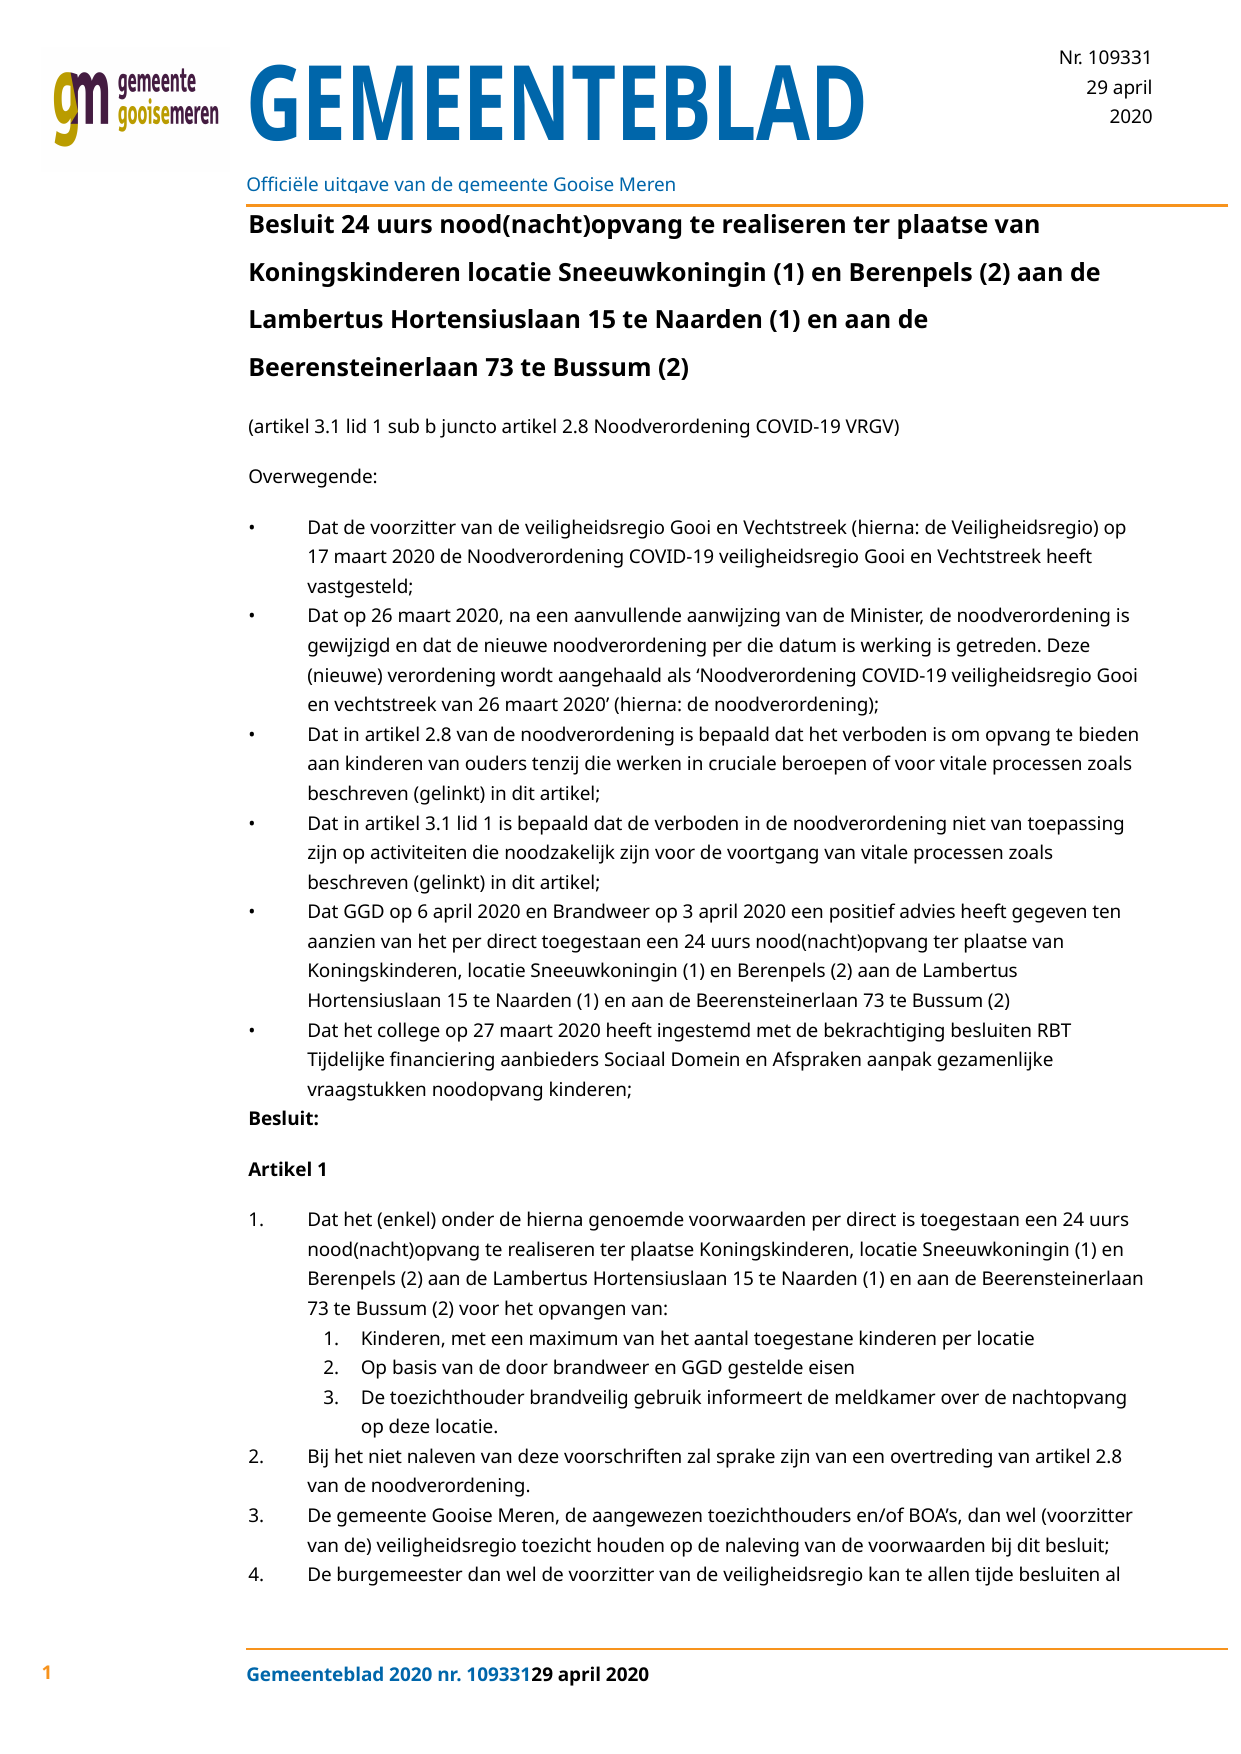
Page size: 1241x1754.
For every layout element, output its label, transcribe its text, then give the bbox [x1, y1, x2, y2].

list Op basis van de door brandweer en GGD gestelde eisen [323, 1354, 1152, 1380]
list De gemeente Gooise Meren, de aangewezen toezichthouders en/of BOA’s, dan wel (voorzitter van de) veiligheidsregio toezicht houden op de naleving van de voorwaarden bij dit besluit; [248, 1502, 1152, 1558]
text Artikel 1 [248, 1156, 1152, 1182]
list Kinderen, met een maximum van het aantal toegestane kinderen per locatie [323, 1325, 1152, 1351]
list Dat op 26 maart 2020, na een aanvullende aanwijzing van de Minister, de noodverordening is gewijzigd en dat de nieuwe noodverordening per die datum is werking is getreden. Deze (nieuwe) verordening wordt aangehaald als ‘Noodverordening COVID-19 veiligheidsregio Gooi en vechtstreek van 26 maart 2020’ (hierna: de noodverordening); [248, 603, 1152, 717]
list Dat de voorzitter van de veiligheidsregio Gooi en Vechtstreek (hierna: de Veiligheidsregio) op 17 maart 2020 de Noodverordening COVID-19 veiligheidsregio Gooi en Vechtstreek heeft vastgesteld; [248, 514, 1152, 599]
list Dat in artikel 3.1 lid 1 is bepaald dat de verboden in de noodverordening niet van toepassing zijn op activiteiten die noodzakelijk zijn voor de voortgang van vitale processen zoals beschreven (gelinkt) in dit artikel; [248, 810, 1152, 895]
list Dat in artikel 2.8 van de noodverordening is bepaald dat het verboden is om opvang te bieden aan kinderen van ouders tenzij die werken in cruciale beroepen of voor vitale processen zoals beschreven (gelinkt) in dit artikel; [248, 721, 1152, 806]
text Overwegende: [248, 463, 1152, 489]
list De burgemeester dan wel de voorzitter van de veiligheidsregio kan te allen tijde besluiten al [248, 1561, 1152, 1587]
list Dat het college op 27 maart 2020 heeft ingestemd met de bekrachtiging besluiten RBT Tijdelijke financiering aanbieders Sociaal Domein en Afspraken aanpak gezamenlijke vraagstukken noodopvang kinderen; [248, 1017, 1152, 1102]
text Besluit: [248, 1106, 1152, 1131]
list De toezichthouder brandveilig gebruik informeert de meldkamer over de nachtopvang op deze locatie. [323, 1384, 1152, 1439]
text Besluit 24 uurs nood(nacht)opvang te realiseren ter plaatse van Koningskinderen locatie Sneeuwkoningin (1) en Berenpels (2) aan de Lambertus Hortensiuslaan 15 te Naarden (1) en aan de Beerensteinerlaan 73 te Bussum (2) [248, 207, 1152, 384]
text (artikel 3.1 lid 1 sub b juncto artikel 2.8 Noodverordening COVID-19 VRGV) [248, 413, 1152, 439]
list Dat het (enkel) onder de hierna genoemde voorwaarden per direct is toegestaan een 24 uurs nood(nacht)opvang te realiseren ter plaatse Koningskinderen, locatie Sneeuwkoningin (1) en Berenpels (2) aan de Lambertus Hortensiuslaan 15 te Naarden (1) en aan de Beerensteinerlaan 73 te Bussum (2) voor het opvangen van: [248, 1206, 1152, 1321]
list Bij het niet naleven van deze voorschriften zal sprake zijn van een overtreding van artikel 2.8 van de noodverordening. [248, 1443, 1152, 1498]
picture [41, 47, 231, 172]
list Dat GGD op 6 april 2020 en Brandweer op 3 april 2020 een positief advies heeft gegeven ten aanzien van het per direct toegestaan een 24 uurs nood(nacht)opvang ter plaatse van Koningskinderen, locatie Sneeuwkoningin (1) en Berenpels (2) aan de Lambertus Hortensiuslaan 15 te Naarden (1) en aan de Beerensteinerlaan 73 te Bussum (2) [248, 898, 1152, 1013]
